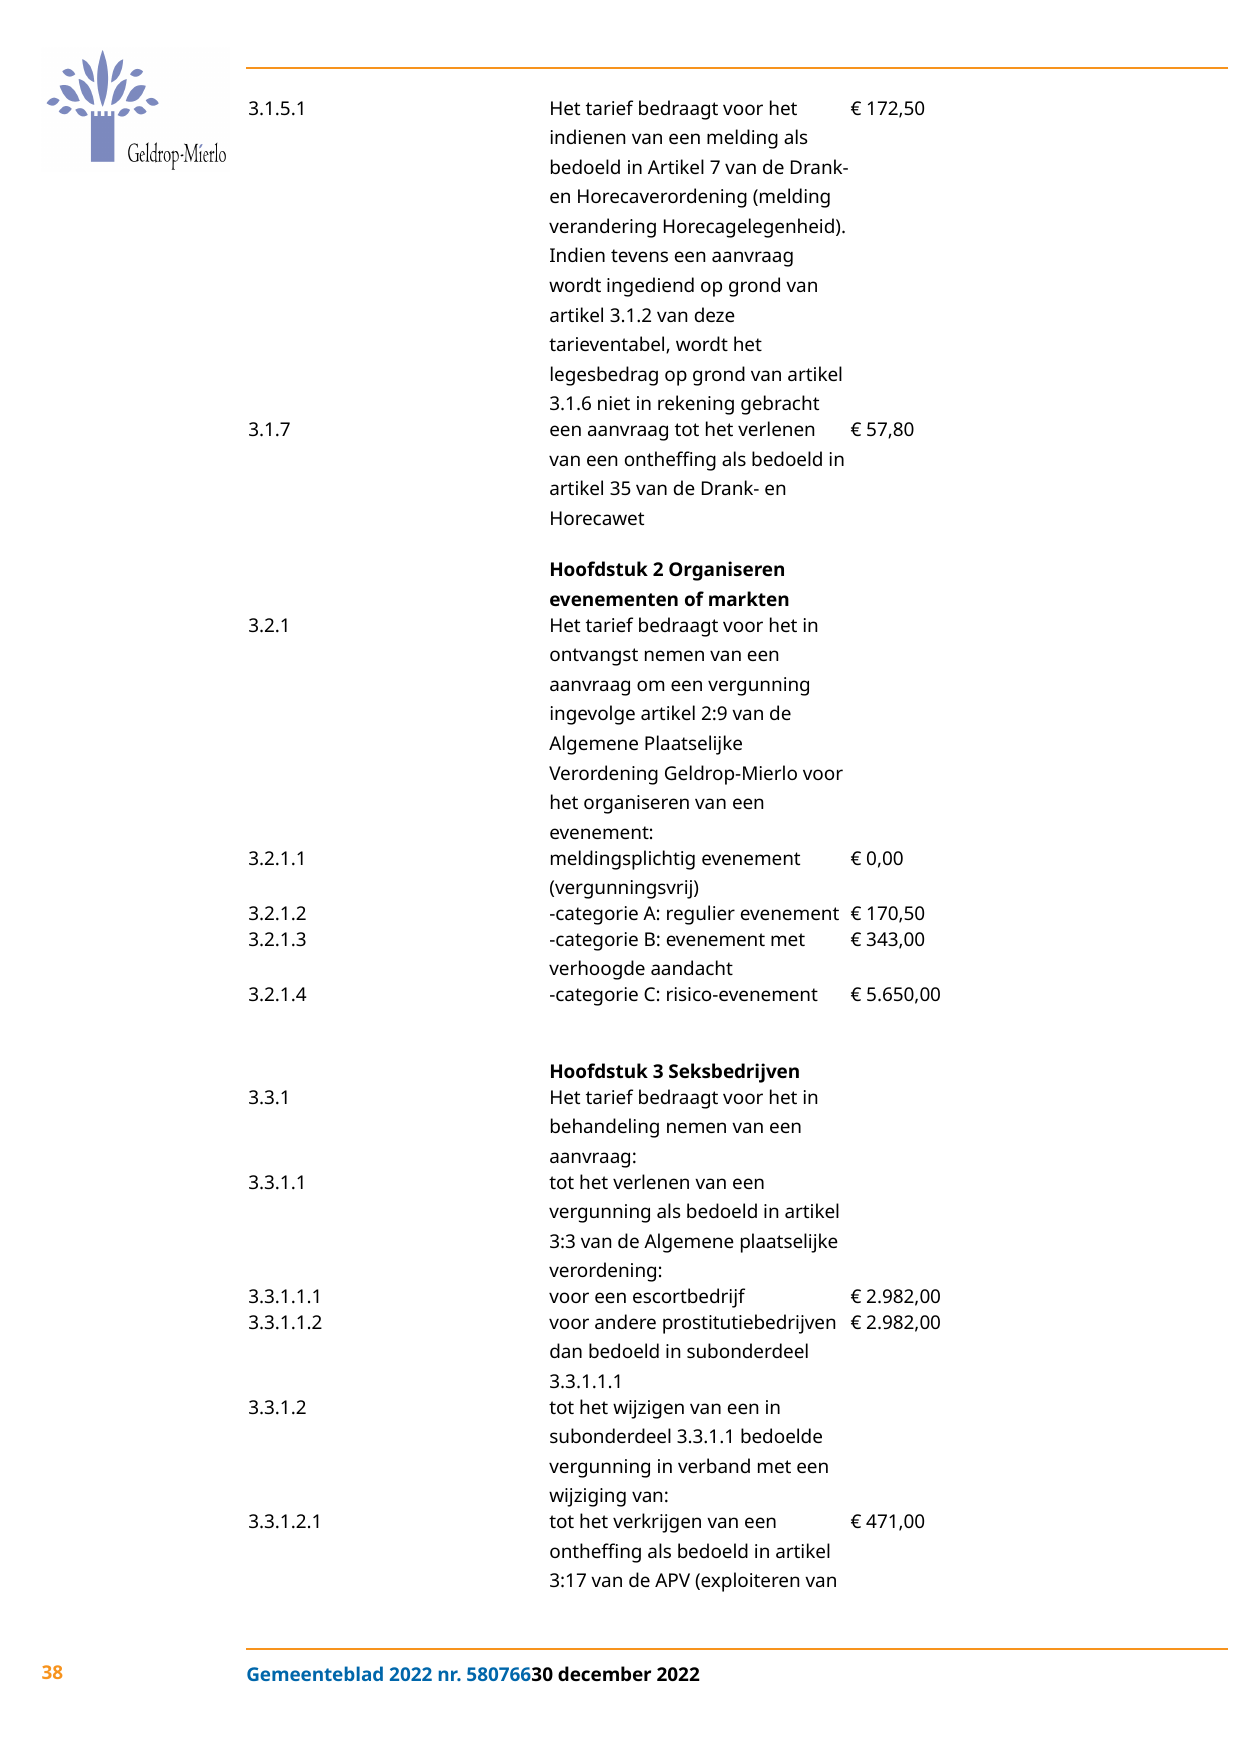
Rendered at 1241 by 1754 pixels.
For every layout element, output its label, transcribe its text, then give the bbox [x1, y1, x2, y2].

table_cell € 471,00 [850, 1509, 1152, 1593]
table_cell 3.3.1.2 [248, 1394, 549, 1508]
table_cell 3.3.1.2.1 [248, 1509, 549, 1593]
table_cell -categorie B: evenement met verhoogde aandacht [549, 926, 850, 981]
table_cell Hoofdstuk 2 Organiseren evenementen of markten [549, 557, 850, 612]
table_cell tot het verkrijgen van een ontheffing als bedoeld in artikel 3:17 van de APV (exploiteren van [549, 1509, 850, 1593]
table_cell -categorie A: regulier evenement [549, 900, 850, 926]
table_cell [549, 531, 850, 557]
table_cell 3.1.7 [248, 416, 549, 531]
table_cell 3.2.1.1 [248, 845, 549, 900]
table_cell [549, 1007, 850, 1032]
table_cell 3.2.1 [248, 612, 549, 845]
table_cell -categorie C: risico-evenement [549, 981, 850, 1007]
table_cell 3.3.1.1 [248, 1169, 549, 1283]
table_cell 3.3.1 [248, 1084, 549, 1169]
table_cell 3.2.1.3 [248, 926, 549, 981]
table_cell € 343,00 [850, 926, 1152, 981]
table_cell [850, 1058, 1152, 1084]
table_cell [248, 1007, 549, 1032]
table_cell [850, 1084, 1152, 1169]
table_cell [850, 1169, 1152, 1283]
picture [41, 47, 231, 172]
table_cell [850, 531, 1152, 557]
table_cell [850, 612, 1152, 845]
table_cell 3.3.1.1.1 [248, 1283, 549, 1309]
table_cell [248, 531, 549, 557]
table_cell voor een escortbedrijf [549, 1283, 850, 1309]
table_cell Het tarief bedraagt voor het in behandeling nemen van een aanvraag: [549, 1084, 850, 1169]
table_cell € 2.982,00 [850, 1283, 1152, 1309]
table_cell 3.3.1.1.2 [248, 1309, 549, 1394]
table_cell € 172,50 [850, 95, 1152, 416]
table_cell 3.2.1.2 [248, 900, 549, 926]
table_cell een aanvraag tot het verlenen van een ontheffing als bedoeld in artikel 35 van de Drank- en Horecawet [549, 416, 850, 531]
table_cell voor andere prostitutiebedrijven dan bedoeld in subonderdeel 3.3.1.1.1 [549, 1309, 850, 1394]
table_cell [248, 557, 549, 612]
table_cell [248, 1058, 549, 1084]
table_cell [248, 1033, 549, 1058]
table_cell [850, 557, 1152, 612]
table_cell [850, 1033, 1152, 1058]
table_cell tot het wijzigen van een in subonderdeel 3.3.1.1 bedoelde vergunning in verband met een wijziging van: [549, 1394, 850, 1508]
table_cell € 5.650,00 [850, 981, 1152, 1007]
table_cell [850, 1394, 1152, 1508]
table_cell Het tarief bedraagt voor het indienen van een melding als bedoeld in Artikel 7 van de Drank- en Horecaverordening (melding verandering Horecagelegenheid). Indien tevens een aanvraag wordt ingediend op grond van artikel 3.1.2 van deze tarieventabel, wordt het legesbedrag op grond van artikel 3.1.6 niet in rekening gebracht [549, 95, 850, 416]
table_cell € 57,80 [850, 416, 1152, 531]
table_cell Hoofdstuk 3 Seksbedrijven [549, 1058, 850, 1084]
table_cell 3.1.5.1 [248, 95, 549, 416]
table_cell € 170,50 [850, 900, 1152, 926]
table_cell tot het verlenen van een vergunning als bedoeld in artikel 3:3 van de Algemene plaatselijke verordening: [549, 1169, 850, 1283]
table_cell meldingsplichtig evenement (vergunningsvrij) [549, 845, 850, 900]
table_cell Het tarief bedraagt voor het in ontvangst nemen van een aanvraag om een vergunning ingevolge artikel 2:9 van de Algemene Plaatselijke Verordening Geldrop-Mierlo voor het organiseren van een evenement: [549, 612, 850, 845]
table_cell [549, 1033, 850, 1058]
table_cell € 0,00 [850, 845, 1152, 900]
table_cell 3.2.1.4 [248, 981, 549, 1007]
table_cell [850, 1007, 1152, 1032]
table_cell € 2.982,00 [850, 1309, 1152, 1394]
